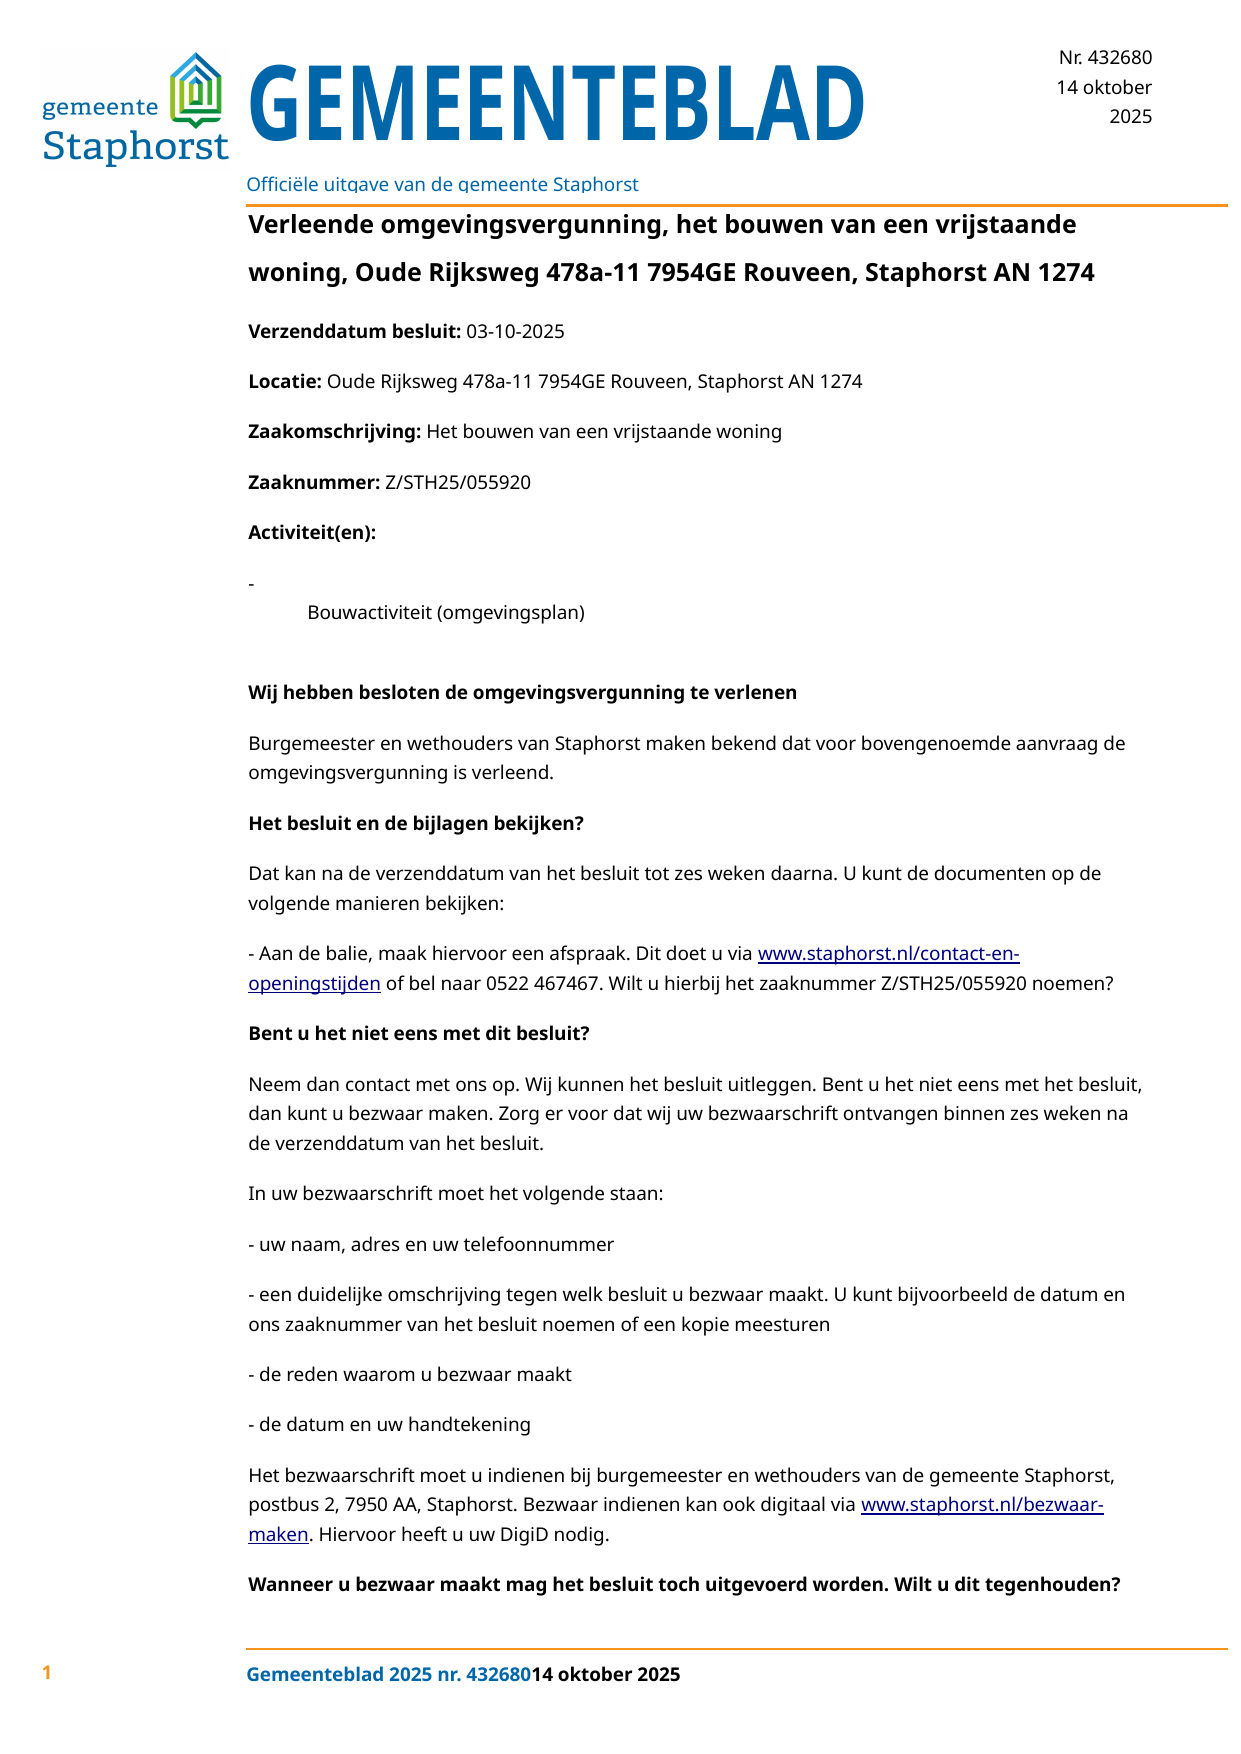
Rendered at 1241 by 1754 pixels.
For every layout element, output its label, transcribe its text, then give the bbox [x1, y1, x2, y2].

text Verzenddatum besluit: 03-10-2025 [248, 318, 1152, 344]
text Het besluit en de bijlagen bekijken? [248, 810, 1152, 836]
text Verleende omgevingsvergunning, het bouwen van een vrijstaande woning, Oude Rijksweg 478a-11 7954GE Rouveen, Staphorst AN 1274 [248, 207, 1152, 288]
picture [41, 47, 231, 172]
text Wij hebben besloten de omgevingsvergunning te verlenen [248, 679, 1152, 705]
text Het bezwaarschrift moet u indienen bij burgemeester en wethouders van de gemeente Staphorst, postbus 2, 7950 AA, Staphorst. Bezwaar indienen kan ook digitaal via www.staphorst.nl/bezwaar-maken. Hiervoor heeft u uw DigiD nodig. [248, 1462, 1152, 1547]
text Activiteit(en): [248, 519, 1152, 545]
text - de datum en uw handtekening [248, 1412, 1152, 1437]
text Neem dan contact met ons op. Wij kunnen het besluit uitleggen. Bent u het niet eens met het besluit, dan kunt u bezwaar maken. Zorg er voor dat wij uw bezwaarschrift ontvangen binnen zes weken na de verzenddatum van het besluit. [248, 1071, 1152, 1156]
text In uw bezwaarschrift moet het volgende staan: [248, 1180, 1152, 1206]
text Zaakomschrijving: Het bouwen van een vrijstaande woning [248, 419, 1152, 444]
text - een duidelijke omschrijving tegen welk besluit u bezwaar maakt. U kunt bijvoorbeeld de datum en ons zaaknummer van het besluit noemen of een kopie meesturen [248, 1281, 1152, 1337]
text - uw naam, adres en uw telefoonnummer [248, 1231, 1152, 1257]
text - Aan de balie, maak hiervoor een afspraak. Dit doet u via www.staphorst.nl/contact-en-openingstijden of bel naar 0522 467467. Wilt u hierbij het zaaknummer Z/STH25/055920 noemen? [248, 940, 1152, 996]
text Wanneer u bezwaar maakt mag het besluit toch uitgevoerd worden. Wilt u dit tegenhouden? [248, 1572, 1152, 1597]
text Zaaknummer: Z/STH25/055920 [248, 469, 1152, 495]
text Burgemeester en wethouders van Staphorst maken bekend dat voor bovengenoemde aanvraag de omgevingsvergunning is verleend. [248, 730, 1152, 785]
text Locatie: Oude Rijksweg 478a-11 7954GE Rouveen, Staphorst AN 1274 [248, 368, 1152, 394]
text Dat kan na de verzenddatum van het besluit tot zes weken daarna. U kunt de documenten op de volgende manieren bekijken: [248, 860, 1152, 916]
text - de reden waarom u bezwaar maakt [248, 1361, 1152, 1387]
list Bouwactiviteit (omgevingsplan) [248, 599, 1152, 625]
text Bent u het niet eens met dit besluit? [248, 1020, 1152, 1046]
